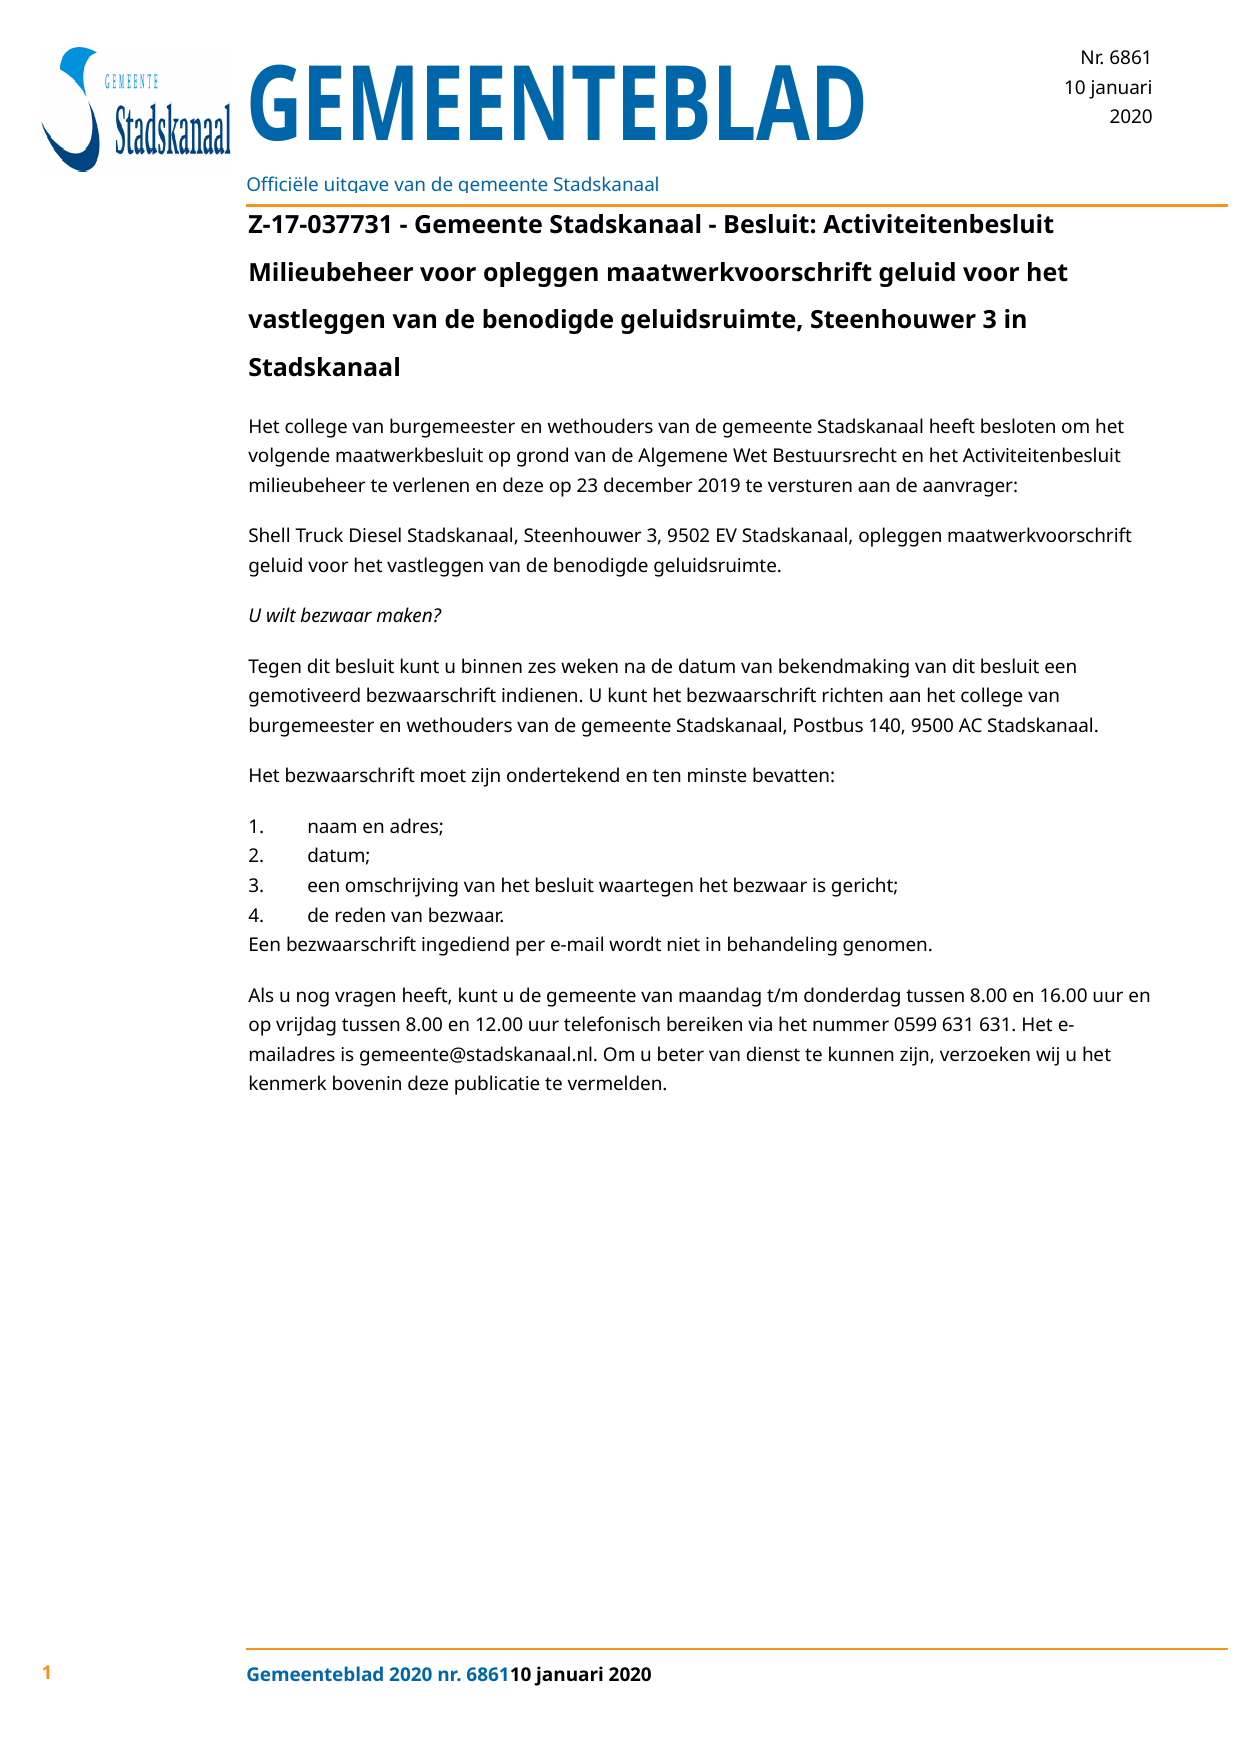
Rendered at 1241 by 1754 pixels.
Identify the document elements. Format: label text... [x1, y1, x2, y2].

text U wilt bezwaar maken? [248, 603, 1152, 628]
text Het bezwaarschrift moet zijn ondertekend en ten minste bevatten: [248, 763, 1152, 788]
text Een bezwaarschrift ingediend per e-mail wordt niet in behandeling genomen. [248, 931, 1152, 957]
list datum; [248, 843, 1152, 868]
list een omschrijving van het besluit waartegen het bezwaar is gericht; [248, 872, 1152, 898]
picture [41, 47, 231, 172]
text Z-17-037731 - Gemeente Stadskanaal - Besluit: Activiteitenbesluit Milieubeheer voor opleggen maatwerkvoorschrift geluid voor het vastleggen van de benodigde geluidsruimte, Steenhouwer 3 in Stadskanaal [248, 207, 1152, 384]
text Shell Truck Diesel Stadskanaal, Steenhouwer 3, 9502 EV Stadskanaal, opleggen maatwerkvoorschrift geluid voor het vastleggen van de benodigde geluidsruimte. [248, 523, 1152, 578]
text Het college van burgemeester en wethouders van de gemeente Stadskanaal heeft besloten om het volgende maatwerkbesluit op grond van de Algemene Wet Bestuursrecht en het Activiteitenbesluit milieubeheer te verlenen en deze op 23 december 2019 te versturen aan de aanvrager: [248, 413, 1152, 498]
text Tegen dit besluit kunt u binnen zes weken na de datum van bekendmaking van dit besluit een gemotiveerd bezwaarschrift indienen. U kunt het bezwaarschrift richten aan het college van burgemeester en wethouders van de gemeente Stadskanaal, Postbus 140, 9500 AC Stadskanaal. [248, 653, 1152, 738]
list de reden van bezwaar. [248, 902, 1152, 928]
list naam en adres; [248, 813, 1152, 839]
text Als u nog vragen heeft, kunt u de gemeente van maandag t/m donderdag tussen 8.00 en 16.00 uur en op vrijdag tussen 8.00 en 12.00 uur telefonisch bereiken via het nummer 0599 631 631. Het e-mailadres is gemeente@stadskanaal.nl. Om u beter van dienst te kunnen zijn, verzoeken wij u het kenmerk bovenin deze publicatie te vermelden. [248, 982, 1152, 1096]
